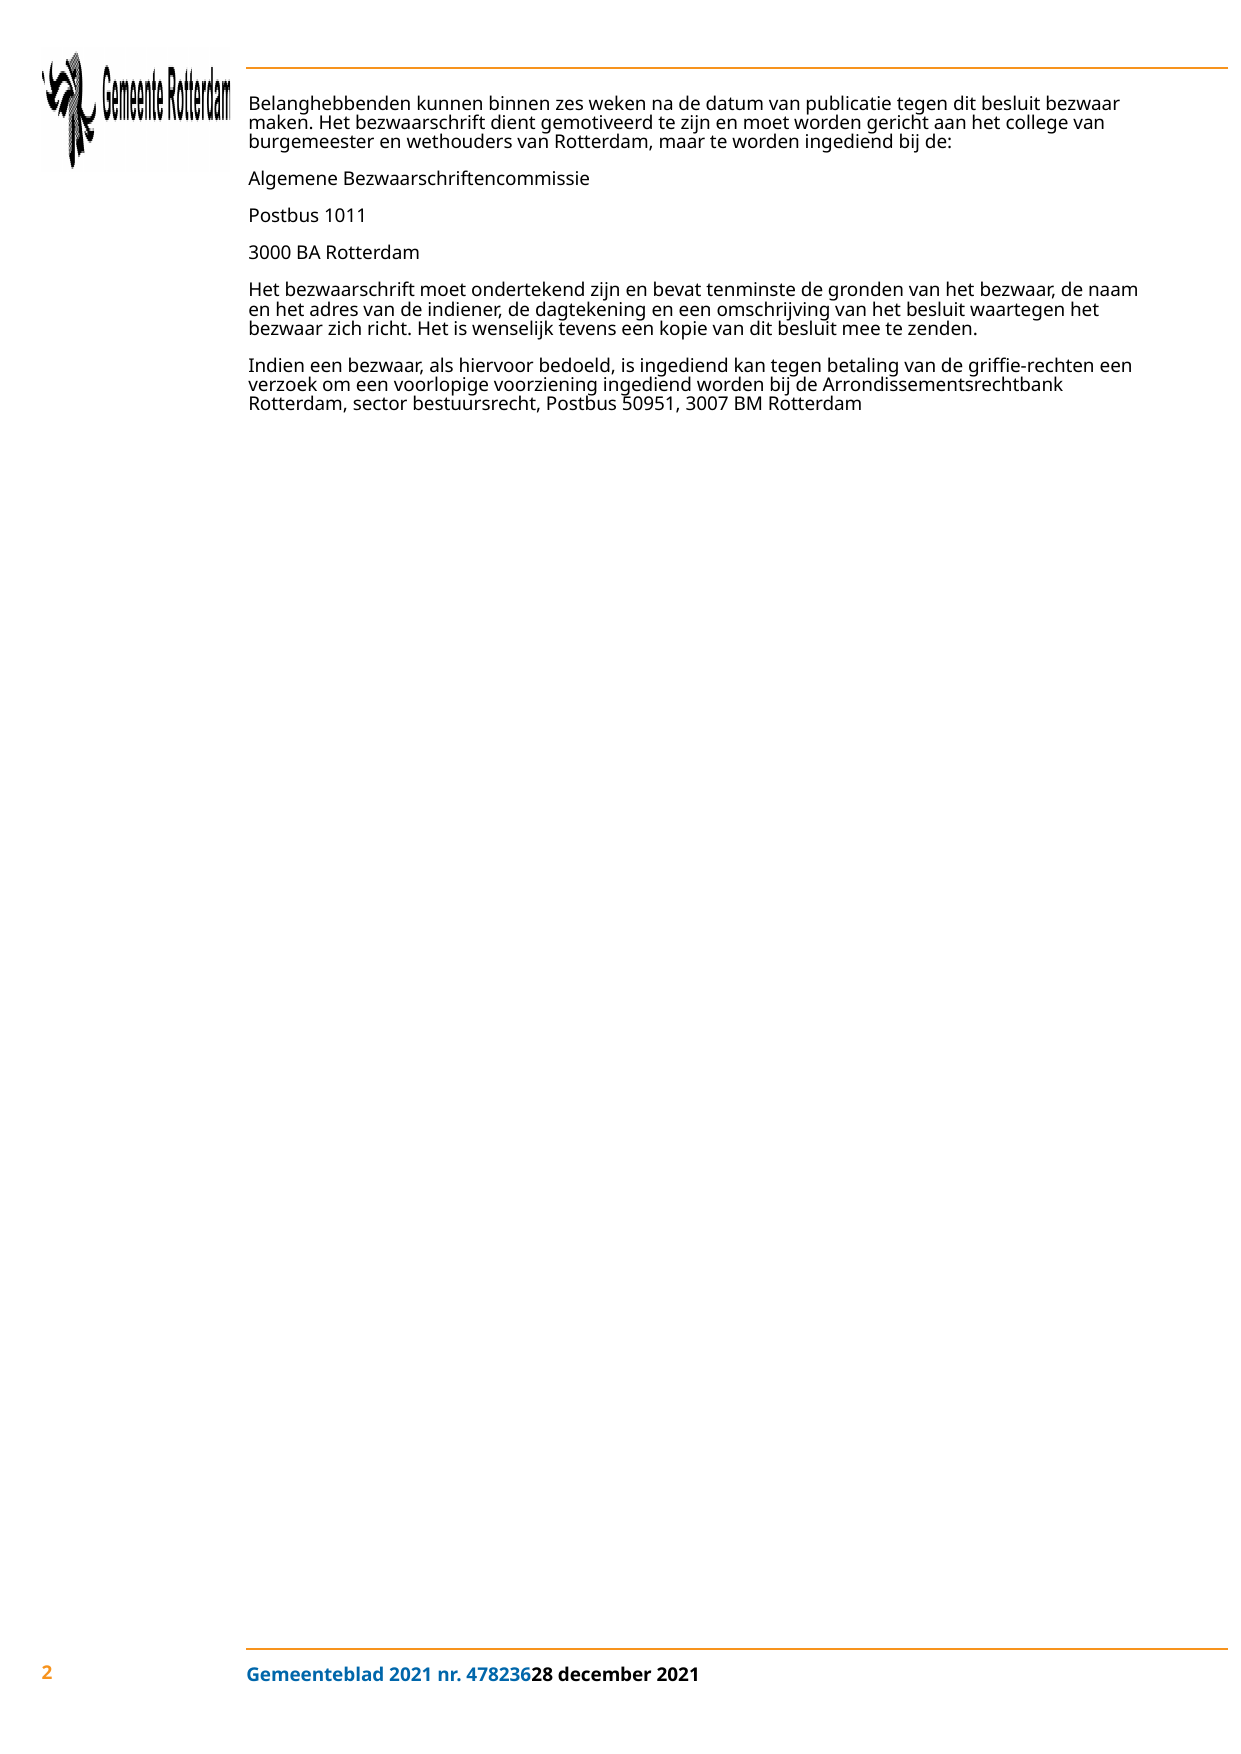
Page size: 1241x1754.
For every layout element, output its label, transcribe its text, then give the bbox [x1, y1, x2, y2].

picture [41, 47, 231, 172]
text 3000 BA Rotterdam [248, 244, 1152, 264]
text Belanghebbenden kunnen binnen zes weken na de datum van publicatie tegen dit besluit bezwaar maken. Het bezwaarschrift dient gemotiveerd te zijn en moet worden gericht aan het college van burgemeester en wethouders van Rotterdam, maar te worden ingediend bij de: [248, 95, 1152, 153]
text Algemene Bezwaarschriftencommissie [248, 170, 1152, 190]
text Het bezwaarschrift moet ondertekend zijn en bevat tenminste de gronden van het bezwaar, de naam en het adres van de indiener, de dagtekening en een omschrijving van het besluit waartegen het bezwaar zich richt. Het is wenselijk tevens een kopie van dit besluit mee te zenden. [248, 281, 1152, 339]
text Indien een bezwaar, als hiervoor bedoeld, is ingediend kan tegen betaling van de griffie-rechten een verzoek om een voorlopige voorziening ingediend worden bij de Arrondissementsrechtbank Rotterdam, sector bestuursrecht, Postbus 50951, 3007 BM Rotterdam [248, 357, 1152, 415]
text Postbus 1011 [248, 207, 1152, 227]
